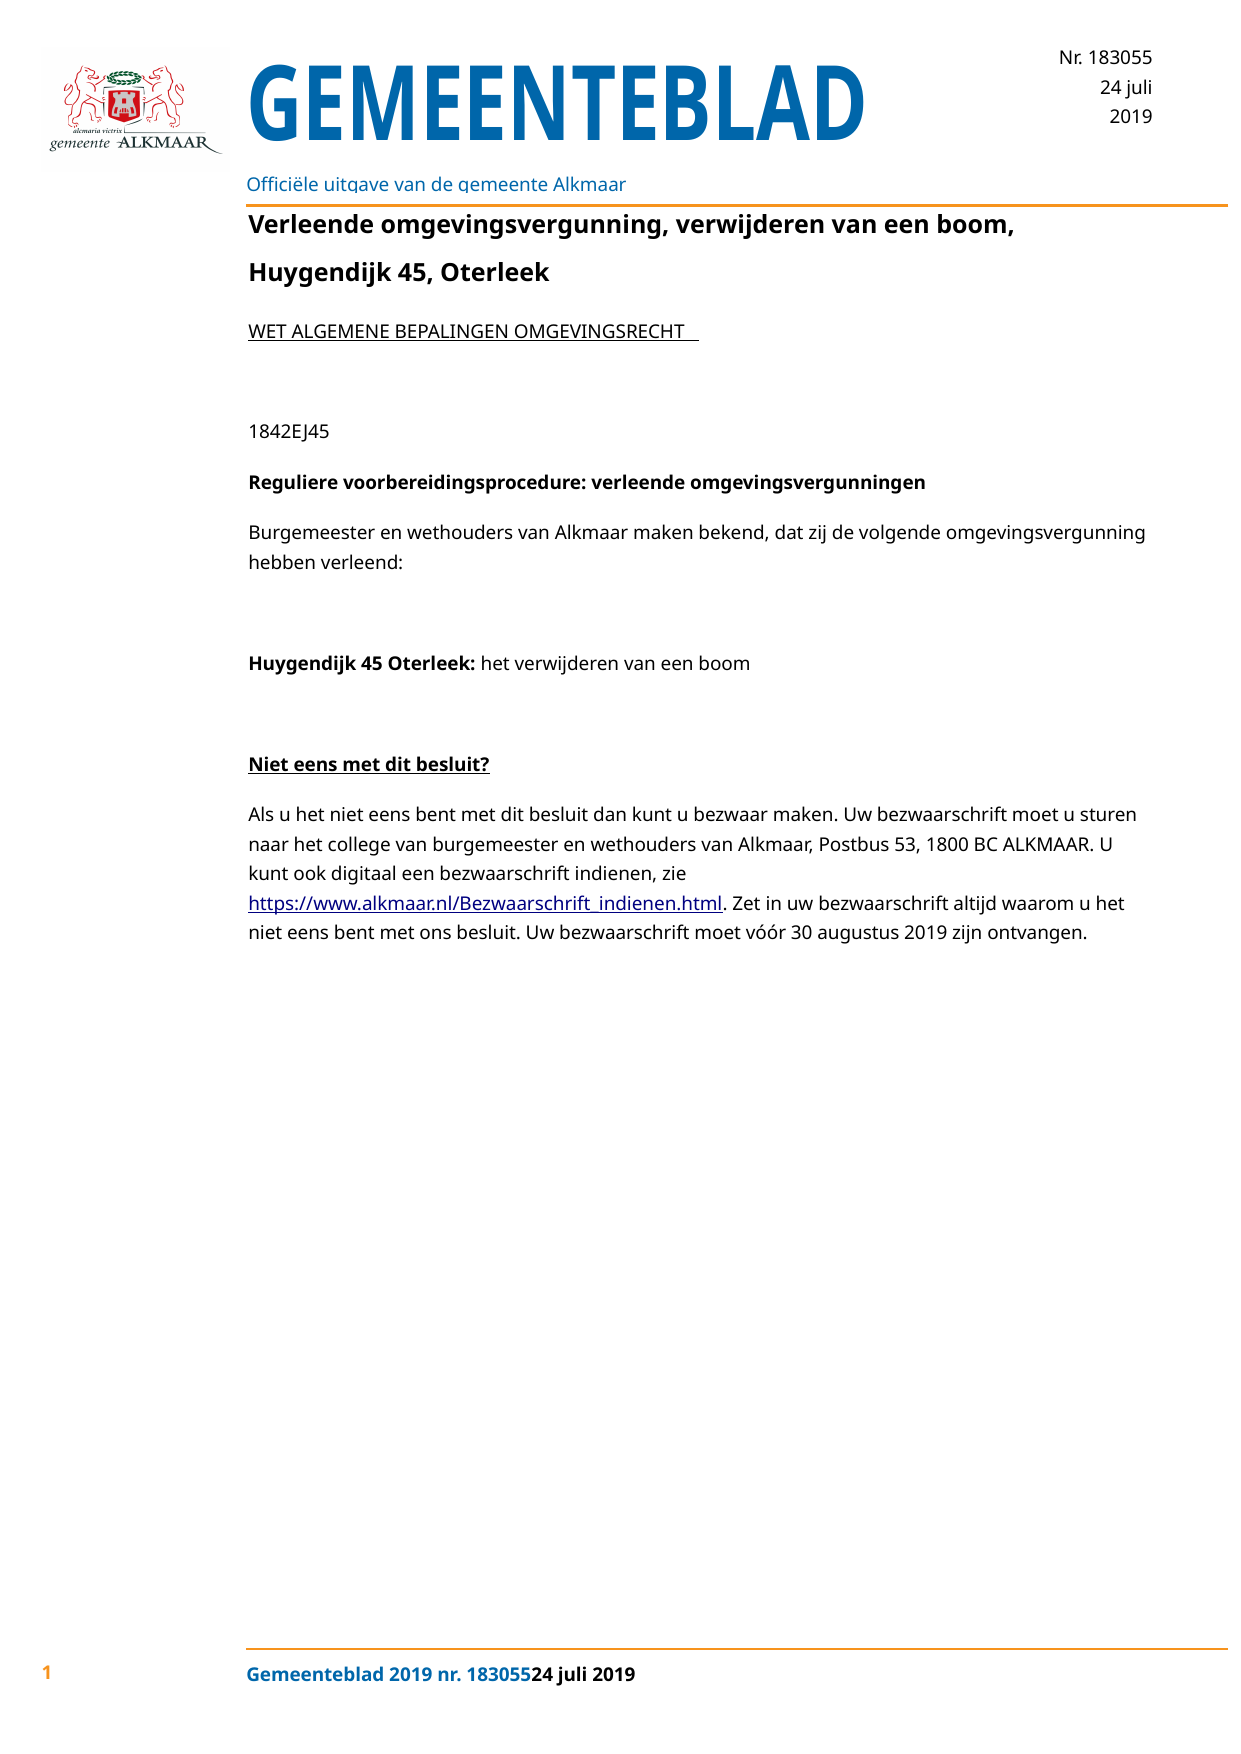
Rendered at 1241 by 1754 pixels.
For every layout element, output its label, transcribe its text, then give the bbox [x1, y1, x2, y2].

text Verleende omgevingsvergunning, verwijderen van een boom, Huygendijk 45, Oterleek [248, 207, 1152, 288]
text 1842EJ45 [248, 419, 1152, 444]
text Als u het niet eens bent met dit besluit dan kunt u bezwaar maken. Uw bezwaarschrift moet u sturen naar het college van burgemeester en wethouders van Alkmaar, Postbus 53, 1800 BC ALKMAAR. U kunt ook digitaal een bezwaarschrift indienen, zie https://www.alkmaar.nl/Bezwaarschrift_indienen.html. Zet in uw bezwaarschrift altijd waarom u het niet eens bent met ons besluit. Uw bezwaarschrift moet vóór 30 augustus 2019 zijn ontvangen. [248, 801, 1152, 945]
text Huygendijk 45 Oterleek: het verwijderen van een boom [248, 650, 1152, 676]
text WET ALGEMENE BEPALINGEN OMGEVINGSRECHT [248, 318, 1152, 344]
text Burgemeester en wethouders van Alkmaar maken bekend, dat zij de volgende omgevingsvergunning hebben verleend: [248, 519, 1152, 575]
picture [41, 47, 231, 172]
text Reguliere voorbereidingsprocedure: verleende omgevingsvergunningen [248, 469, 1152, 495]
text Niet eens met dit besluit? [248, 751, 1152, 777]
